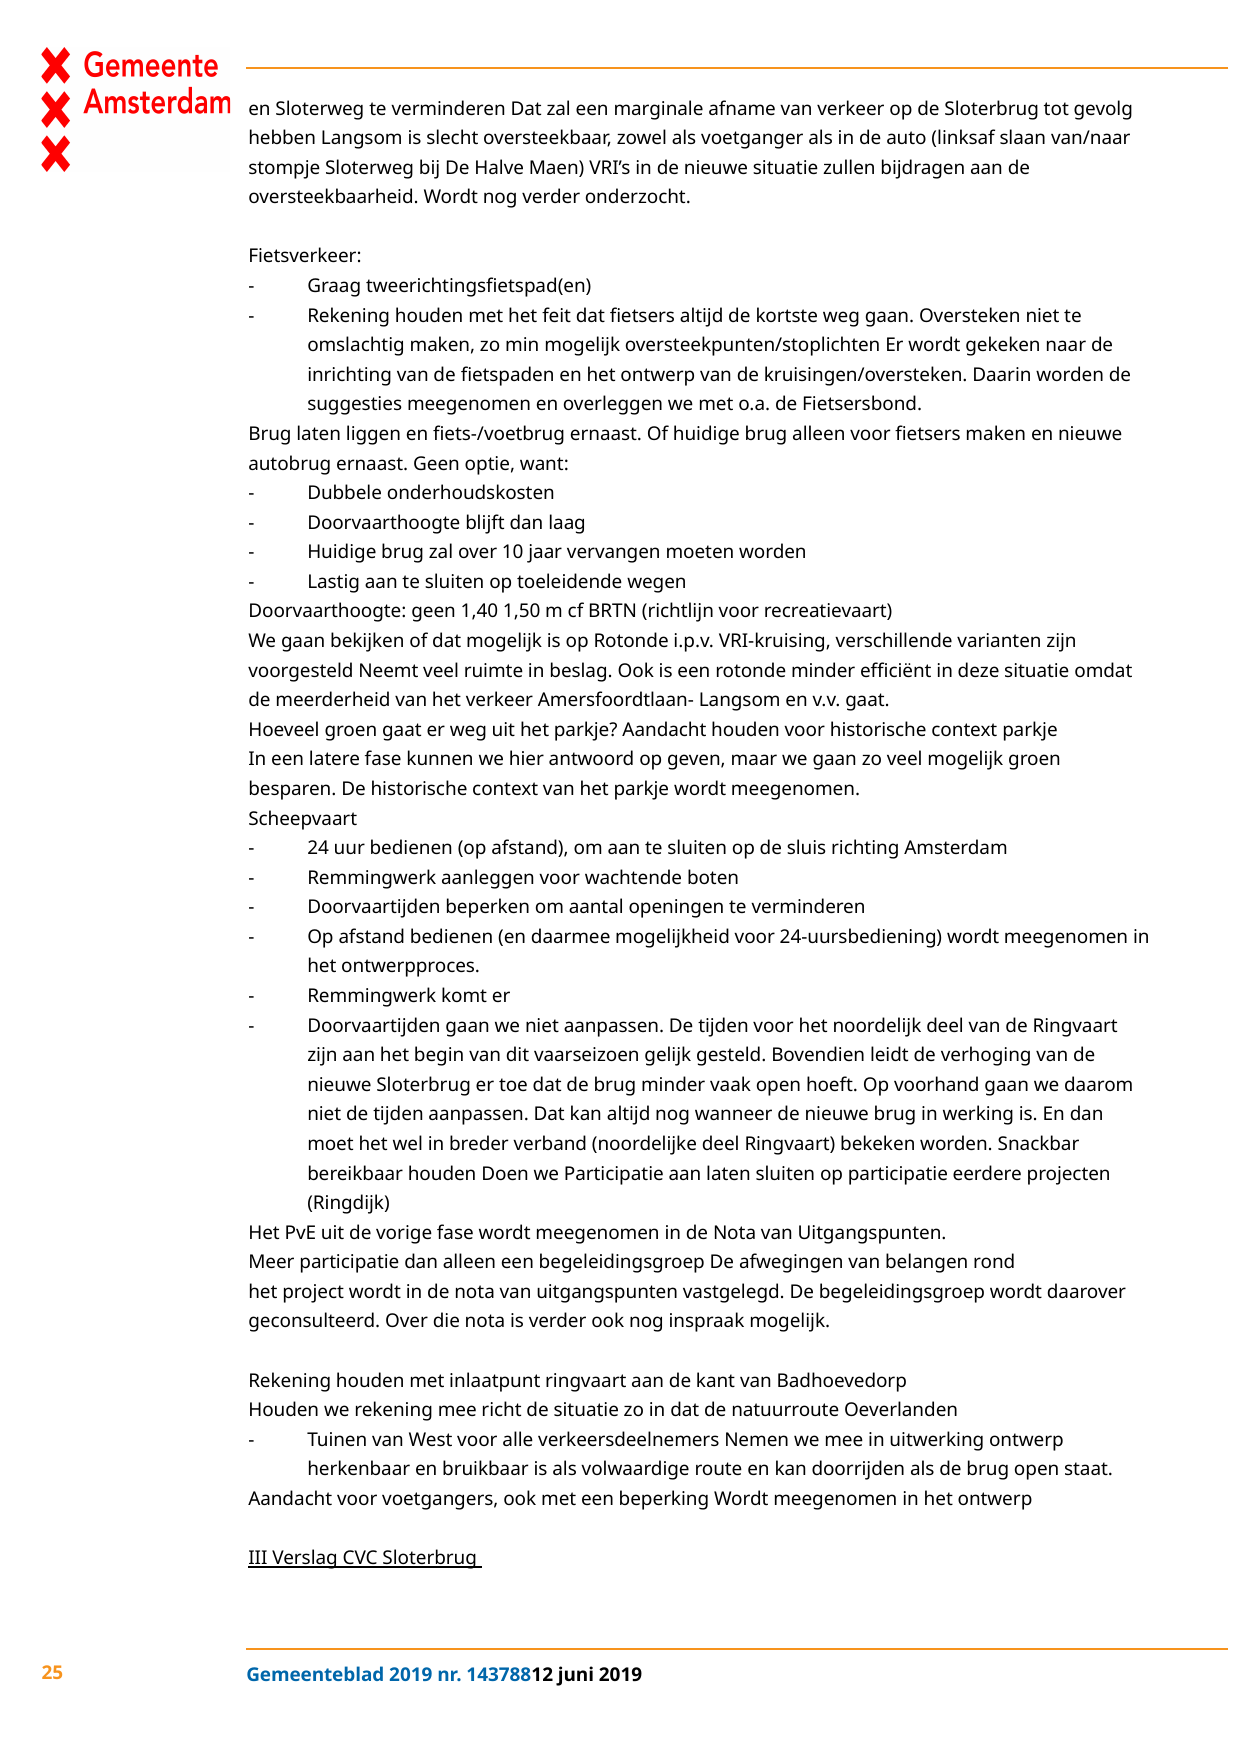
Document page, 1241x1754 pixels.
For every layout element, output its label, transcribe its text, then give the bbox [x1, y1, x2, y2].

list Lastig aan te sluiten op toeleidende wegen [248, 568, 1152, 594]
list Dubbele onderhoudskosten [248, 479, 1152, 505]
text Brug laten liggen en fiets-/voetbrug ernaast. Of huidige brug alleen voor fietsers maken en nieuwe autobrug ernaast. Geen optie, want: [248, 420, 1152, 476]
text III Verslag CVC Sloterbrug [248, 1544, 1152, 1570]
list Remmingwerk komt er [248, 982, 1152, 1008]
text Aandacht voor voetgangers, ook met een beperking Wordt meegenomen in het ontwerp [248, 1485, 1152, 1511]
text We gaan bekijken of dat mogelijk is op Rotonde i.p.v. VRI-kruising, verschillende varianten zijn voorgesteld Neemt veel ruimte in beslag. Ook is een rotonde minder efficiënt in deze situatie omdat de meerderheid van het verkeer Amersfoordtlaan- Langsom en v.v. gaat. [248, 627, 1152, 712]
text Doorvaarthoogte: geen 1,40 1,50 m cf BRTN (richtlijn voor recreatievaart) [248, 598, 1152, 623]
list Huidige brug zal over 10 jaar vervangen moeten worden [248, 538, 1152, 564]
list Rekening houden met het feit dat fietsers altijd de kortste weg gaan. Oversteken niet te omslachtig maken, zo min mogelijk oversteekpunten/stoplichten Er wordt gekeken naar de inrichting van de fietspaden en het ontwerp van de kruisingen/oversteken. Daarin worden de suggesties meegenomen en overleggen we met o.a. de Fietsersbond. [248, 302, 1152, 416]
text het project wordt in de nota van uitgangspunten vastgelegd. De begeleidingsgroep wordt daarover geconsulteerd. Over die nota is verder ook nog inspraak mogelijk. [248, 1278, 1152, 1333]
text Rekening houden met inlaatpunt ringvaart aan de kant van Badhoevedorp [248, 1367, 1152, 1393]
list 24 uur bedienen (op afstand), om aan te sluiten op de sluis richting Amsterdam [248, 834, 1152, 860]
text en Sloterweg te verminderen Dat zal een marginale afname van verkeer op de Sloterbrug tot gevolg hebben Langsom is slecht oversteekbaar, zowel als voetganger als in de auto (linksaf slaan van/naar stompje Sloterweg bij De Halve Maen) VRI’s in de nieuwe situatie zullen bijdragen aan de oversteekbaarheid. Wordt nog verder onderzocht. [248, 95, 1152, 209]
text In een latere fase kunnen we hier antwoord op geven, maar we gaan zo veel mogelijk groen besparen. De historische context van het parkje wordt meegenomen. [248, 746, 1152, 801]
text Hoeveel groen gaat er weg uit het parkje? Aandacht houden voor historische context parkje [248, 716, 1152, 742]
list Remmingwerk aanleggen voor wachtende boten [248, 864, 1152, 890]
list Tuinen van West voor alle verkeersdeelnemers Nemen we mee in uitwerking ontwerp herkenbaar en bruikbaar is als volwaardige route en kan doorrijden als de brug open staat. [248, 1426, 1152, 1481]
text Fietsverkeer: [248, 243, 1152, 268]
list Graag tweerichtingsfietspad(en) [248, 272, 1152, 298]
text Scheepvaart [248, 805, 1152, 831]
list Doorvaartijden beperken om aantal openingen te verminderen [248, 893, 1152, 919]
text Houden we rekening mee richt de situatie zo in dat de natuurroute Oeverlanden [248, 1396, 1152, 1422]
text Het PvE uit de vorige fase wordt meegenomen in de Nota van Uitgangspunten. [248, 1219, 1152, 1245]
picture [41, 47, 231, 172]
list Doorvaartijden gaan we niet aanpassen. De tijden voor het noordelijk deel van de Ringvaart zijn aan het begin van dit vaarseizoen gelijk gesteld. Bovendien leidt de verhoging van de nieuwe Sloterbrug er toe dat de brug minder vaak open hoeft. Op voorhand gaan we daarom niet de tijden aanpassen. Dat kan altijd nog wanneer de nieuwe brug in werking is. En dan moet het wel in breder verband (noordelijke deel Ringvaart) bekeken worden. Snackbar bereikbaar houden Doen we Participatie aan laten sluiten op participatie eerdere projecten (Ringdijk) [248, 1012, 1152, 1215]
list Op afstand bedienen (en daarmee mogelijkheid voor 24-uursbediening) wordt meegenomen in het ontwerpproces. [248, 923, 1152, 978]
text Meer participatie dan alleen een begeleidingsgroep De afwegingen van belangen rond [248, 1248, 1152, 1274]
list Doorvaarthoogte blijft dan laag [248, 509, 1152, 535]
